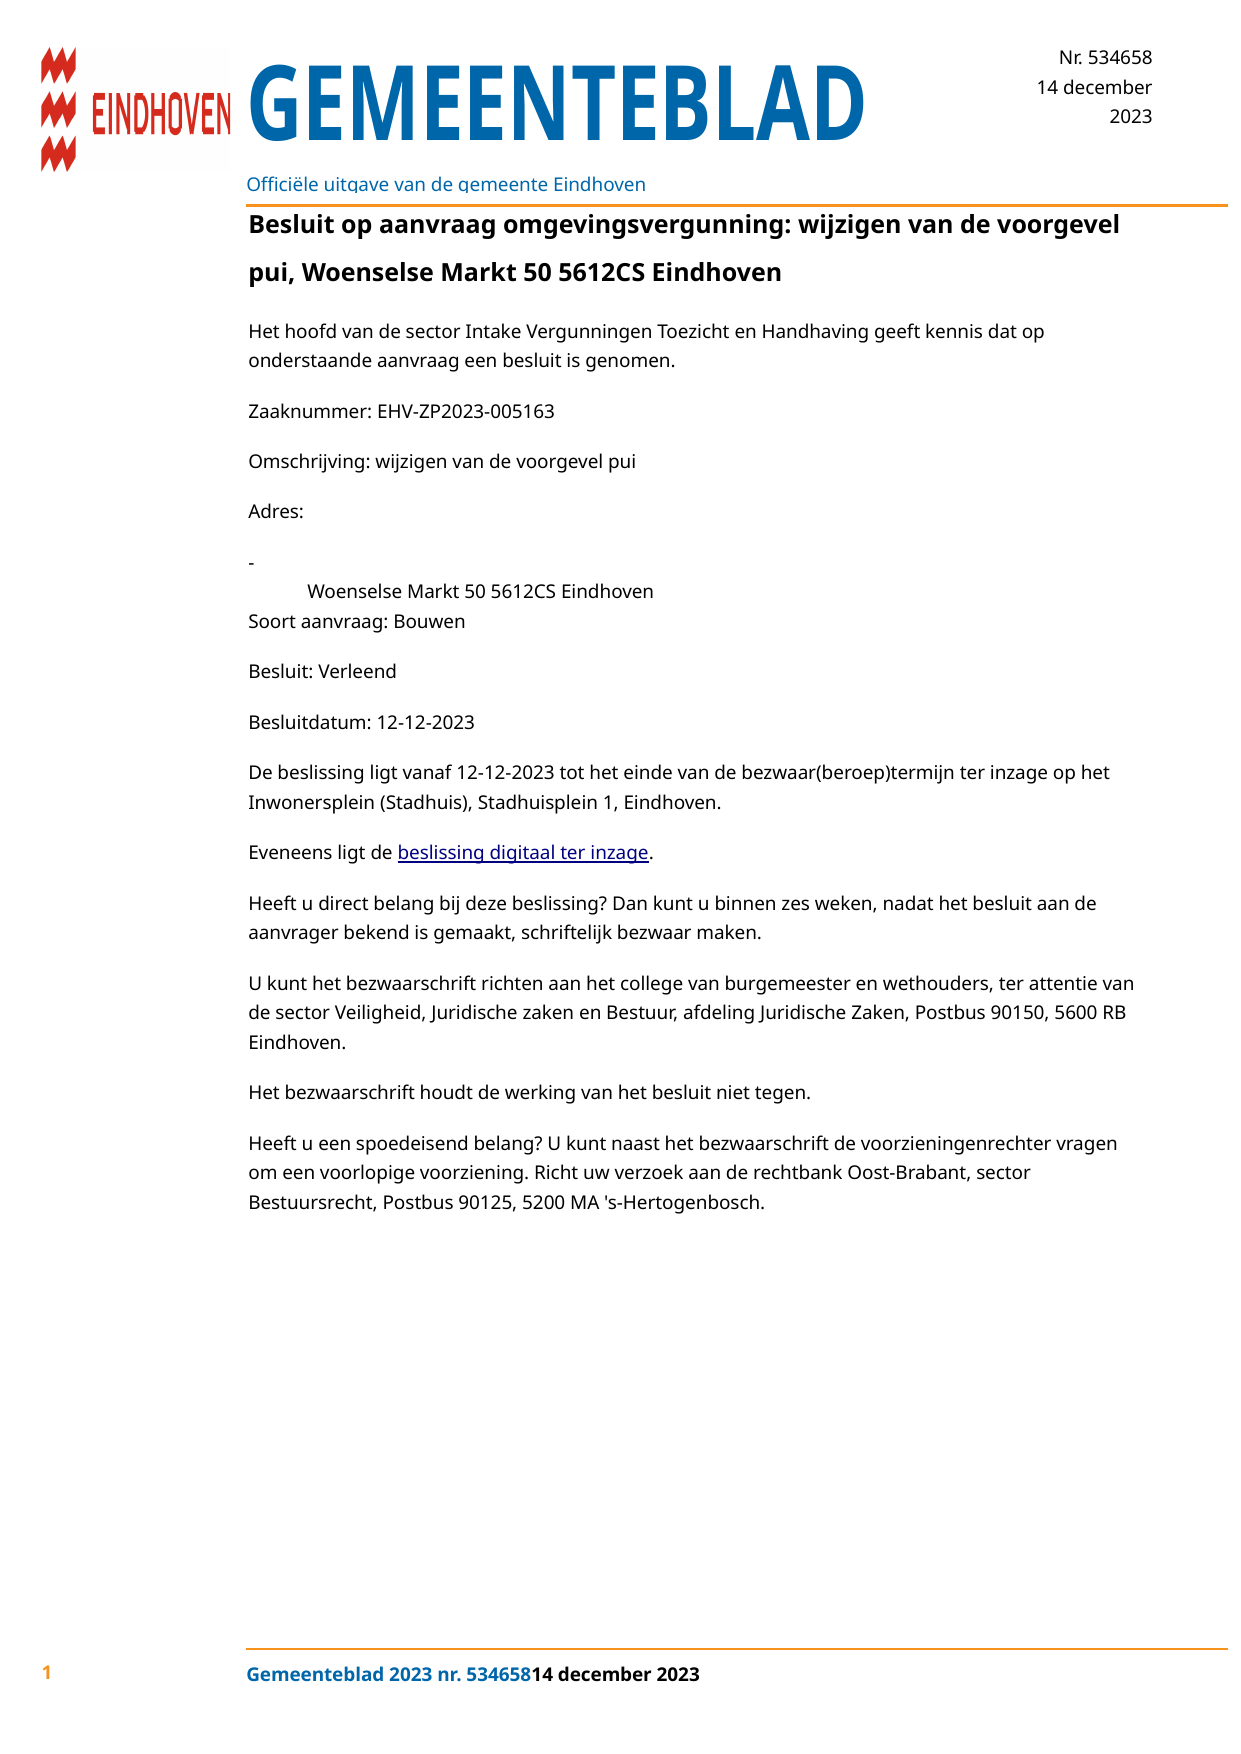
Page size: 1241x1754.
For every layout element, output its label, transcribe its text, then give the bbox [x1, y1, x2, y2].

text U kunt het bezwaarschrift richten aan het college van burgemeester en wethouders, ter attentie van de sector Veiligheid, Juridische zaken en Bestuur, afdeling Juridische Zaken, Postbus 90150, 5600 RB Eindhoven. [248, 970, 1152, 1055]
text Zaaknummer: EHV-ZP2023-005163 [248, 398, 1152, 424]
text Besluit op aanvraag omgevingsvergunning: wijzigen van de voorgevel pui, Woenselse Markt 50 5612CS Eindhoven [248, 207, 1152, 288]
text Besluit: Verleend [248, 659, 1152, 684]
text De beslissing ligt vanaf 12-12-2023 tot het einde van de bezwaar(beroep)termijn ter inzage op het Inwonersplein (Stadhuis), Stadhuisplein 1, Eindhoven. [248, 759, 1152, 815]
list Woenselse Markt 50 5612CS Eindhoven [248, 579, 1152, 604]
text Adres: [248, 499, 1152, 524]
text Het bezwaarschrift houdt de werking van het besluit niet tegen. [248, 1079, 1152, 1105]
text Besluitdatum: 12-12-2023 [248, 709, 1152, 735]
text Heeft u direct belang bij deze beslissing? Dan kunt u binnen zes weken, nadat het besluit aan de aanvrager bekend is gemaakt, schriftelijk bezwaar maken. [248, 890, 1152, 945]
picture [41, 47, 231, 172]
text Het hoofd van de sector Intake Vergunningen Toezicht en Handhaving geeft kennis dat op onderstaande aanvraag een besluit is genomen. [248, 318, 1152, 373]
text Soort aanvraag: Bouwen [248, 608, 1152, 634]
text Eveneens ligt de beslissing digitaal ter inzage. [248, 839, 1152, 865]
text Omschrijving: wijzigen van de voorgevel pui [248, 448, 1152, 474]
text Heeft u een spoedeisend belang? U kunt naast het bezwaarschrift de voorzieningenrechter vragen om een voorlopige voorziening. Richt uw verzoek aan de rechtbank Oost-Brabant, sector Bestuursrecht, Postbus 90125, 5200 MA 's-Hertogenbosch. [248, 1130, 1152, 1215]
